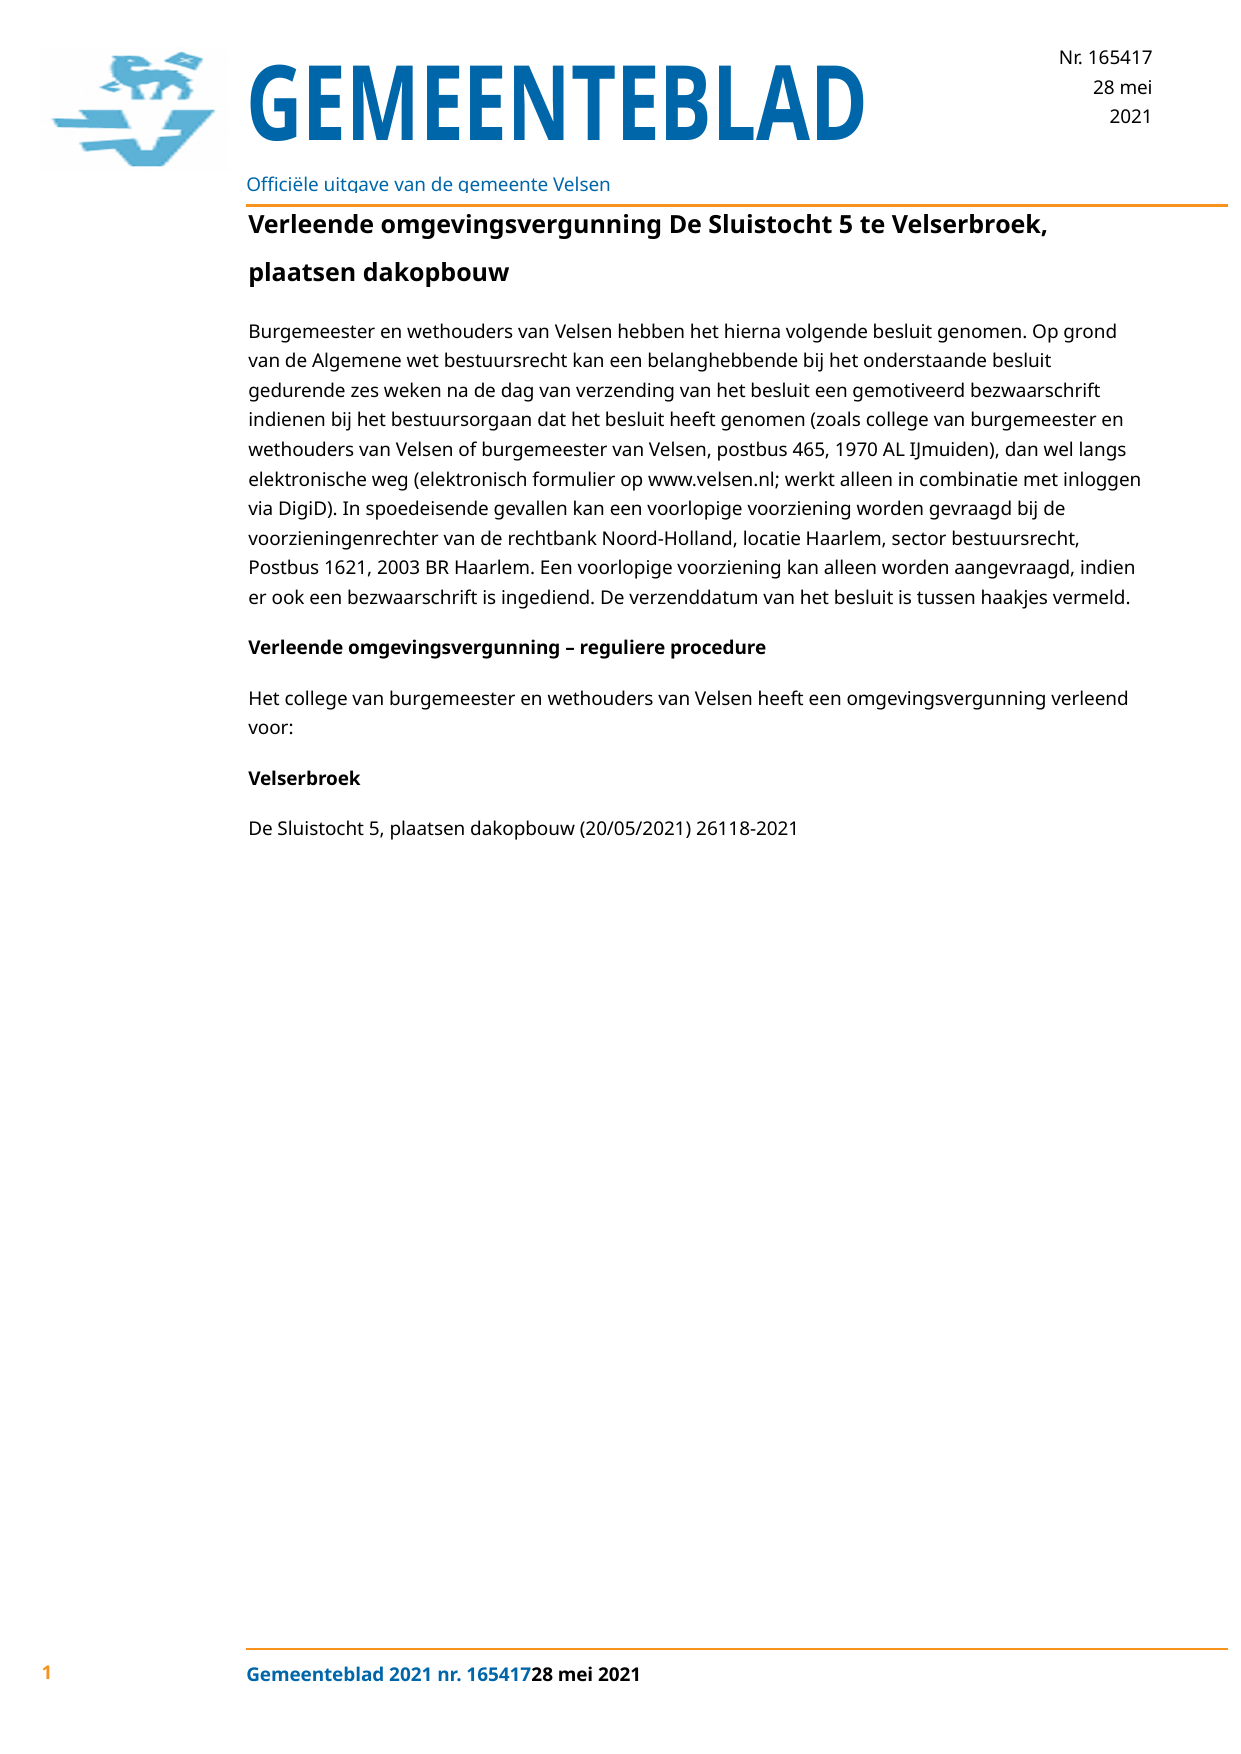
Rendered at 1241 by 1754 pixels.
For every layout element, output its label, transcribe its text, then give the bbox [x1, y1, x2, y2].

text Velserbroek [248, 765, 1152, 791]
picture [41, 47, 231, 172]
text Verleende omgevingsvergunning – reguliere procedure [248, 634, 1152, 660]
text Burgemeester en wethouders van Velsen hebben het hierna volgende besluit genomen. Op grond van de Algemene wet bestuursrecht kan een belanghebbende bij het onderstaande besluit gedurende zes weken na de dag van verzending van het besluit een gemotiveerd bezwaarschrift indienen bij het bestuursorgaan dat het besluit heeft genomen (zoals college van burgemeester en wethouders van Velsen of burgemeester van Velsen, postbus 465, 1970 AL IJmuiden), dan wel langs elektronische weg (elektronisch formulier op www.velsen.nl; werkt alleen in combinatie met inloggen via DigiD). In spoedeisende gevallen kan een voorlopige voorziening worden gevraagd bij de voorzieningenrechter van de rechtbank Noord-Holland, locatie Haarlem, sector bestuursrecht, Postbus 1621, 2003 BR Haarlem. Een voorlopige voorziening kan alleen worden aangevraagd, indien er ook een bezwaarschrift is ingediend. De verzenddatum van het besluit is tussen haakjes vermeld. [248, 318, 1152, 610]
text Verleende omgevingsvergunning De Sluistocht 5 te Velserbroek, plaatsen dakopbouw [248, 207, 1152, 288]
text Het college van burgemeester en wethouders van Velsen heeft een omgevingsvergunning verleend voor: [248, 685, 1152, 740]
text De Sluistocht 5, plaatsen dakopbouw (20/05/2021) 26118-2021 [248, 815, 1152, 841]
